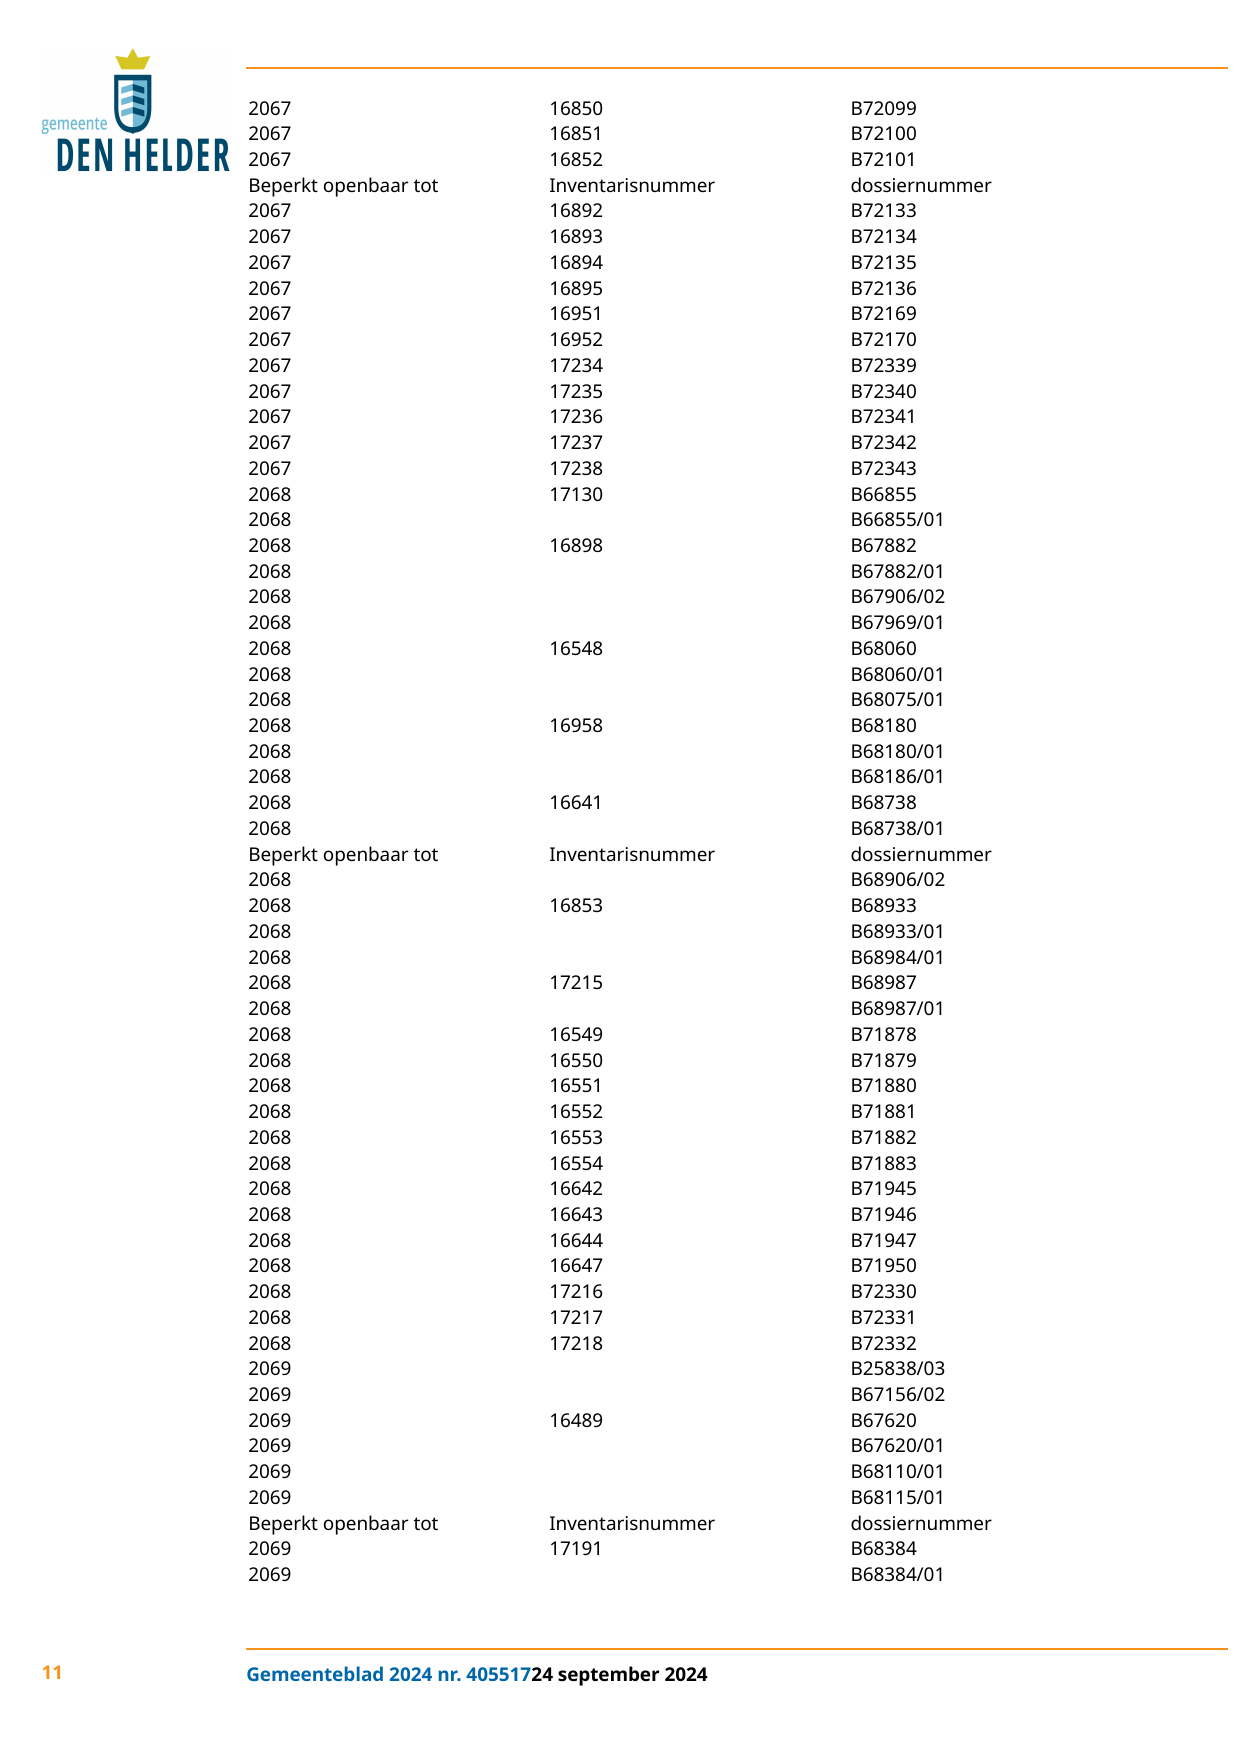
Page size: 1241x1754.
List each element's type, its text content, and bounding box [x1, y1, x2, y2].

table_cell 16552 [549, 1098, 850, 1124]
table_cell B71880 [850, 1073, 1152, 1098]
table_cell Beperkt openbaar tot [248, 1510, 549, 1536]
table_cell 16952 [549, 326, 850, 352]
table_cell 17218 [549, 1330, 850, 1356]
picture [130, 157, 135, 172]
table_cell B68906/02 [850, 867, 1152, 892]
table_cell 16489 [549, 1407, 850, 1433]
table_cell 2069 [248, 1536, 549, 1561]
table_cell 2068 [248, 532, 549, 558]
table_cell B72169 [850, 301, 1152, 326]
table_cell 2069 [248, 1381, 549, 1407]
table_cell B71950 [850, 1253, 1152, 1278]
table_cell 2067 [248, 378, 549, 403]
table_cell B71882 [850, 1124, 1152, 1150]
table_cell [549, 558, 850, 584]
table_cell Inventarisnummer [549, 841, 850, 867]
table_cell 2067 [248, 198, 549, 223]
table_cell 2068 [248, 687, 549, 712]
table_cell B72339 [850, 352, 1152, 378]
table_cell [549, 1561, 850, 1587]
table_cell [549, 995, 850, 1021]
table_cell B68738 [850, 790, 1152, 815]
table_cell B72099 [850, 95, 1152, 121]
table_cell 16643 [549, 1201, 850, 1227]
table_cell [549, 609, 850, 635]
table_cell 16550 [549, 1047, 850, 1072]
table_cell B71881 [850, 1098, 1152, 1124]
table_cell 2068 [248, 815, 549, 841]
table_cell 16852 [549, 146, 850, 172]
table_cell 2068 [248, 558, 549, 584]
table_cell B67882 [850, 532, 1152, 558]
table_cell B68933 [850, 893, 1152, 918]
table_cell 17234 [549, 352, 850, 378]
table_cell 17216 [549, 1278, 850, 1304]
table_cell 2068 [248, 1021, 549, 1047]
picture [220, 160, 224, 172]
table_cell B71878 [850, 1021, 1152, 1047]
table_cell B72101 [850, 146, 1152, 172]
table_cell 2068 [248, 1227, 549, 1253]
table_cell 2069 [248, 1459, 549, 1484]
table_cell 2068 [248, 867, 549, 892]
table_cell 2068 [248, 918, 549, 944]
table_cell B68180 [850, 712, 1152, 738]
table_cell B72134 [850, 224, 1152, 249]
table_cell 16853 [549, 893, 850, 918]
table_cell 2069 [248, 1407, 549, 1433]
table_cell B71946 [850, 1201, 1152, 1227]
table_cell 2068 [248, 1047, 549, 1072]
table_cell B72343 [850, 455, 1152, 481]
table_cell 16548 [549, 635, 850, 661]
table_cell 16951 [549, 301, 850, 326]
table_cell 2068 [248, 1201, 549, 1227]
table_cell [549, 738, 850, 764]
table_cell 2067 [248, 121, 549, 146]
table_cell [549, 1381, 850, 1407]
table_cell Inventarisnummer [549, 1510, 850, 1536]
table_cell B67620 [850, 1407, 1152, 1433]
table_cell 2068 [248, 764, 549, 789]
table_cell 16895 [549, 275, 850, 301]
table_cell Beperkt openbaar tot [248, 172, 549, 198]
table_cell 17236 [549, 404, 850, 429]
table_cell 2068 [248, 481, 549, 506]
table_cell 2068 [248, 1073, 549, 1098]
table_cell B71945 [850, 1175, 1152, 1201]
table_cell 17238 [549, 455, 850, 481]
table_cell 2068 [248, 584, 549, 609]
table_cell 16851 [549, 121, 850, 146]
table_cell 2067 [248, 404, 549, 429]
table_cell B72340 [850, 378, 1152, 403]
table_cell B68384/01 [850, 1561, 1152, 1587]
table_cell B72341 [850, 404, 1152, 429]
table_cell [549, 918, 850, 944]
table_cell [549, 1356, 850, 1381]
table_cell 16850 [549, 95, 850, 121]
table_cell [549, 506, 850, 532]
table_cell 2067 [248, 146, 549, 172]
table_cell [549, 687, 850, 712]
table_cell B72331 [850, 1304, 1152, 1330]
table_cell 16894 [549, 249, 850, 275]
table_cell 17217 [549, 1304, 850, 1330]
table_cell 2068 [248, 712, 549, 738]
table_cell B67620/01 [850, 1433, 1152, 1458]
table_cell 16893 [549, 224, 850, 249]
table_cell 17235 [549, 378, 850, 403]
table_cell 16647 [549, 1253, 850, 1278]
table_cell 2067 [248, 224, 549, 249]
table_cell B67906/02 [850, 584, 1152, 609]
table_cell B68987/01 [850, 995, 1152, 1021]
table_cell B72342 [850, 429, 1152, 455]
table_cell [549, 1459, 850, 1484]
table_cell 2067 [248, 301, 549, 326]
table_cell B72136 [850, 275, 1152, 301]
table_cell 2068 [248, 790, 549, 815]
table_cell 2068 [248, 506, 549, 532]
table_cell B66855/01 [850, 506, 1152, 532]
table_cell 2067 [248, 326, 549, 352]
table_cell 2068 [248, 738, 549, 764]
table_cell dossiernummer [850, 1510, 1152, 1536]
table_cell B68933/01 [850, 918, 1152, 944]
table_cell B72332 [850, 1330, 1152, 1356]
table_cell 2067 [248, 95, 549, 121]
table_cell 2068 [248, 661, 549, 687]
table_cell [549, 764, 850, 789]
table_cell B25838/03 [850, 1356, 1152, 1381]
table_cell dossiernummer [850, 841, 1152, 867]
table_cell 2069 [248, 1433, 549, 1458]
table_cell B66855 [850, 481, 1152, 506]
table_cell 2069 [248, 1561, 549, 1587]
table_cell B71879 [850, 1047, 1152, 1072]
table_cell 2068 [248, 1278, 549, 1304]
table_cell 16892 [549, 198, 850, 223]
table_cell 2068 [248, 893, 549, 918]
table_cell [549, 1433, 850, 1458]
table_cell B68115/01 [850, 1484, 1152, 1510]
table_cell B68384 [850, 1536, 1152, 1561]
table_cell 2068 [248, 635, 549, 661]
table_cell [549, 1484, 850, 1510]
table_cell B68110/01 [850, 1459, 1152, 1484]
table_cell 16549 [549, 1021, 850, 1047]
table_cell 2068 [248, 1098, 549, 1124]
table_cell 2069 [248, 1484, 549, 1510]
table_cell 16644 [549, 1227, 850, 1253]
table_cell 2068 [248, 1124, 549, 1150]
table_cell 2067 [248, 429, 549, 455]
table_cell 16958 [549, 712, 850, 738]
table_cell 2067 [248, 275, 549, 301]
table_cell B67882/01 [850, 558, 1152, 584]
table_cell 16553 [549, 1124, 850, 1150]
table_cell Beperkt openbaar tot [248, 841, 549, 867]
table_cell 2068 [248, 1304, 549, 1330]
picture [41, 47, 231, 172]
table_cell 16551 [549, 1073, 850, 1098]
table_cell 2068 [248, 609, 549, 635]
table_cell B67156/02 [850, 1381, 1152, 1407]
table_cell dossiernummer [850, 172, 1152, 198]
table_cell 16641 [549, 790, 850, 815]
table_cell 2069 [248, 1356, 549, 1381]
table_cell 2068 [248, 1330, 549, 1356]
table_cell 17237 [549, 429, 850, 455]
table_cell B72135 [850, 249, 1152, 275]
table_cell B72170 [850, 326, 1152, 352]
table_cell 2068 [248, 970, 549, 995]
table_cell [549, 661, 850, 687]
table_cell 2068 [248, 1175, 549, 1201]
table_cell B72133 [850, 198, 1152, 223]
picture [100, 154, 106, 172]
table_cell [549, 944, 850, 969]
table_cell B68060 [850, 635, 1152, 661]
table_cell 2067 [248, 352, 549, 378]
table_cell [549, 867, 850, 892]
table_cell 16642 [549, 1175, 850, 1201]
table_cell B72100 [850, 121, 1152, 146]
table_cell B68075/01 [850, 687, 1152, 712]
picture [63, 144, 68, 165]
table_cell B68060/01 [850, 661, 1152, 687]
table_cell B68984/01 [850, 944, 1152, 969]
table_cell B71947 [850, 1227, 1152, 1253]
table_cell 2068 [248, 944, 549, 969]
table_cell B71883 [850, 1150, 1152, 1175]
table_cell B72330 [850, 1278, 1152, 1304]
table_cell 2067 [248, 249, 549, 275]
table_cell B68180/01 [850, 738, 1152, 764]
table_cell B68987 [850, 970, 1152, 995]
table_cell 16554 [549, 1150, 850, 1175]
table_cell 17130 [549, 481, 850, 506]
table_cell 17191 [549, 1536, 850, 1561]
table_cell [549, 584, 850, 609]
table_cell 17215 [549, 970, 850, 995]
table_cell B67969/01 [850, 609, 1152, 635]
table_cell B68186/01 [850, 764, 1152, 789]
picture [182, 144, 187, 165]
table_cell 16898 [549, 532, 850, 558]
table_cell 2067 [248, 455, 549, 481]
table_cell 2068 [248, 1150, 549, 1175]
table_cell [549, 815, 850, 841]
table_cell 2068 [248, 995, 549, 1021]
table_cell 2068 [248, 1253, 549, 1278]
table_cell Inventarisnummer [549, 172, 850, 198]
table_cell B68738/01 [850, 815, 1152, 841]
